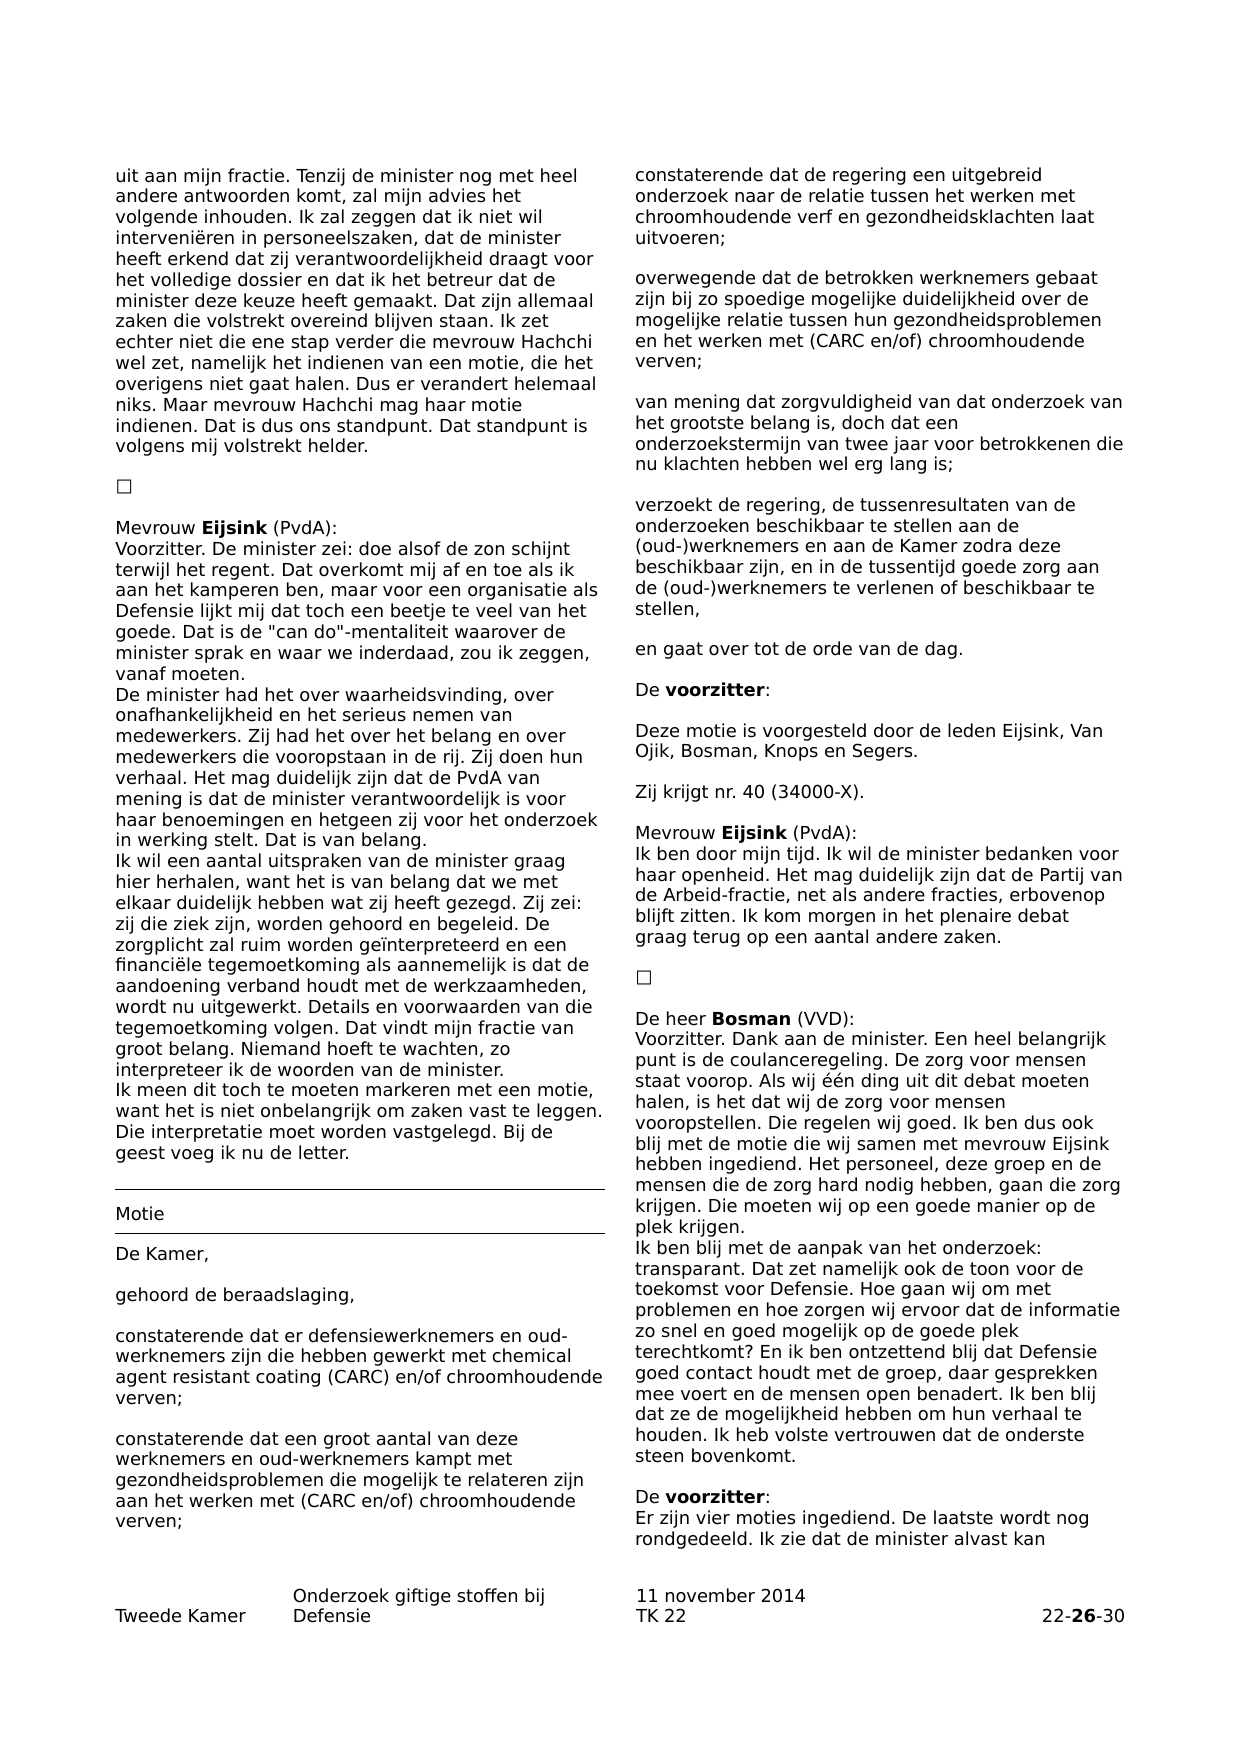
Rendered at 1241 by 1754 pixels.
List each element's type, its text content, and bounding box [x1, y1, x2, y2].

text verzoekt de regering, de tussenresultaten van de onderzoeken beschikbaar te stellen aan de (oud-)werknemers en aan de Kamer zodra deze beschikbaar zijn, en in de tussentijd goede zorg aan de (oud-)werknemers te verlenen of beschikbaar te stellen, [635, 495, 1125, 619]
text Mevrouw Eijsink (PvdA): [635, 823, 1125, 843]
text Motie [115, 1203, 605, 1224]
text Mevrouw Eijsink (PvdA): [115, 518, 605, 538]
text en gaat over tot de orde van de dag. [635, 639, 1125, 660]
text uit aan mijn fractie. Tenzij de minister nog met heel andere antwoorden komt, zal mijn advies het volgende inhouden. Ik zal zeggen dat ik niet wil interveniëren in personeelszaken, dat de minister heeft erkend dat zij verantwoordelijkheid draagt voor het volledige dossier en dat ik het betreur dat de minister deze keuze heeft gemaakt. Dat zijn allemaal zaken die volstrekt overeind blijven staan. Ik zet echter niet die ene stap verder die mevrouw Hachchi wel zet, namelijk het indienen van een motie, die het overigens niet gaat halen. Dus er verandert helemaal niks. Maar mevrouw Hachchi mag haar motie indienen. Dat is dus ons standpunt. Dat standpunt is volgens mij volstrekt helder. [115, 165, 605, 457]
text overwegende dat de betrokken werknemers gebaat zijn bij zo spoedige mogelijke duidelijkheid over de mogelijke relatie tussen hun gezondheidsproblemen en het werken met (CARC en/of) chroomhoudende verven; [635, 268, 1125, 372]
text De voorzitter: [635, 1487, 1125, 1507]
text Deze motie is voorgesteld door de leden Eijsink, Van Ojik, Bosman, Knops en Segers. [635, 721, 1125, 762]
text Ik meen dit toch te moeten markeren met een motie, want het is niet onbelangrijk om zaken vast te leggen. Die interpretatie moet worden vastgelegd. Bij de geest voeg ik nu de letter. [115, 1080, 605, 1163]
text Ik wil een aantal uitspraken van de minister graag hier herhalen, want het is van belang dat we met elkaar duidelijk hebben wat zij heeft gezegd. Zij zei: zij die ziek zijn, worden gehoord en begeleid. De zorgplicht zal ruim worden geïnterpreteerd en een financiële tegemoetkoming als aannemelijk is dat de aandoening verband houdt met de werkzaamheden, wordt nu uitgewerkt. Details en voorwaarden van die tegemoetkoming volgen. Dat vindt mijn fractie van groot belang. Niemand hoeft te wachten, zo interpreteer ik de woorden van de minister. [115, 851, 605, 1080]
text ⬜ [635, 968, 1125, 988]
text constaterende dat de regering een uitgebreid onderzoek naar de relatie tussen het werken met chroomhoudende verf en gezondheidsklachten laat uitvoeren; [635, 165, 1125, 248]
text ⬜ [115, 477, 605, 498]
text Er zijn vier moties ingediend. De laatste wordt nog rondgedeeld. Ik zie dat de minister alvast kan [635, 1507, 1125, 1549]
text Zij krijgt nr. 40 (34000-X). [635, 782, 1125, 803]
text gehoord de beraadslaging, [115, 1285, 605, 1306]
text van mening dat zorgvuldigheid van dat onderzoek van het grootste belang is, doch dat een onderzoekstermijn van twee jaar voor betrokkenen die nu klachten hebben wel erg lang is; [635, 392, 1125, 475]
text Voorzitter. De minister zei: doe alsof de zon schijnt terwijl het regent. Dat overkomt mij af en toe als ik aan het kamperen ben, maar voor een organisatie als Defensie lijkt mij dat toch een beetje te veel van het goede. Dat is de "can do"-mentaliteit waarover de minister sprak en waar we inderdaad, zou ik zeggen, vanaf moeten. [115, 538, 605, 684]
text De Kamer, [115, 1244, 605, 1265]
text Voorzitter. Dank aan de minister. Een heel belangrijk punt is de coulanceregeling. De zorg voor mensen staat voorop. Als wij één ding uit dit debat moeten halen, is het dat wij de zorg voor mensen vooropstellen. Die regelen wij goed. Ik ben dus ook blij met de motie die wij samen met mevrouw Eijsink hebben ingediend. Het personeel, deze groep en de mensen die de zorg hard nodig hebben, gaan die zorg krijgen. Die moeten wij op een goede manier op de plek krijgen. [635, 1029, 1125, 1237]
text Ik ben door mijn tijd. Ik wil de minister bedanken voor haar openheid. Het mag duidelijk zijn dat de Partij van de Arbeid-fractie, net als andere fracties, erbovenop blijft zitten. Ik kom morgen in het plenaire debat graag terug op een aantal andere zaken. [635, 843, 1125, 948]
text De voorzitter: [635, 680, 1125, 701]
text Ik ben blij met de aanpak van het onderzoek: transparant. Dat zet namelijk ook de toon voor de toekomst voor Defensie. Hoe gaan wij om met problemen en hoe zorgen wij ervoor dat de informatie zo snel en goed mogelijk op de goede plek terechtkomt? En ik ben ontzettend blij dat Defensie goed contact houdt met de groep, daar gesprekken mee voert en de mensen open benadert. Ik ben blij dat ze de mogelijkheid hebben om hun verhaal te houden. Ik heb volste vertrouwen dat de onderste steen bovenkomt. [635, 1237, 1125, 1467]
text De minister had het over waarheidsvinding, over onafhankelijkheid en het serieus nemen van medewerkers. Zij had het over het belang en over medewerkers die vooropstaan in de rij. Zij doen hun verhaal. Het mag duidelijk zijn dat de PvdA van mening is dat de minister verantwoordelijk is voor haar benoemingen en hetgeen zij voor het onderzoek in werking stelt. Dat is van belang. [115, 684, 605, 851]
text constaterende dat er defensiewerknemers en oud-werknemers zijn die hebben gewerkt met chemical agent resistant coating (CARC) en/of chroomhoudende verven; [115, 1326, 605, 1408]
text constaterende dat een groot aantal van deze werknemers en oud-werknemers kampt met gezondheidsproblemen die mogelijk te relateren zijn aan het werken met (CARC en/of) chroomhoudende verven; [115, 1428, 605, 1532]
text De heer Bosman (VVD): [635, 1008, 1125, 1029]
